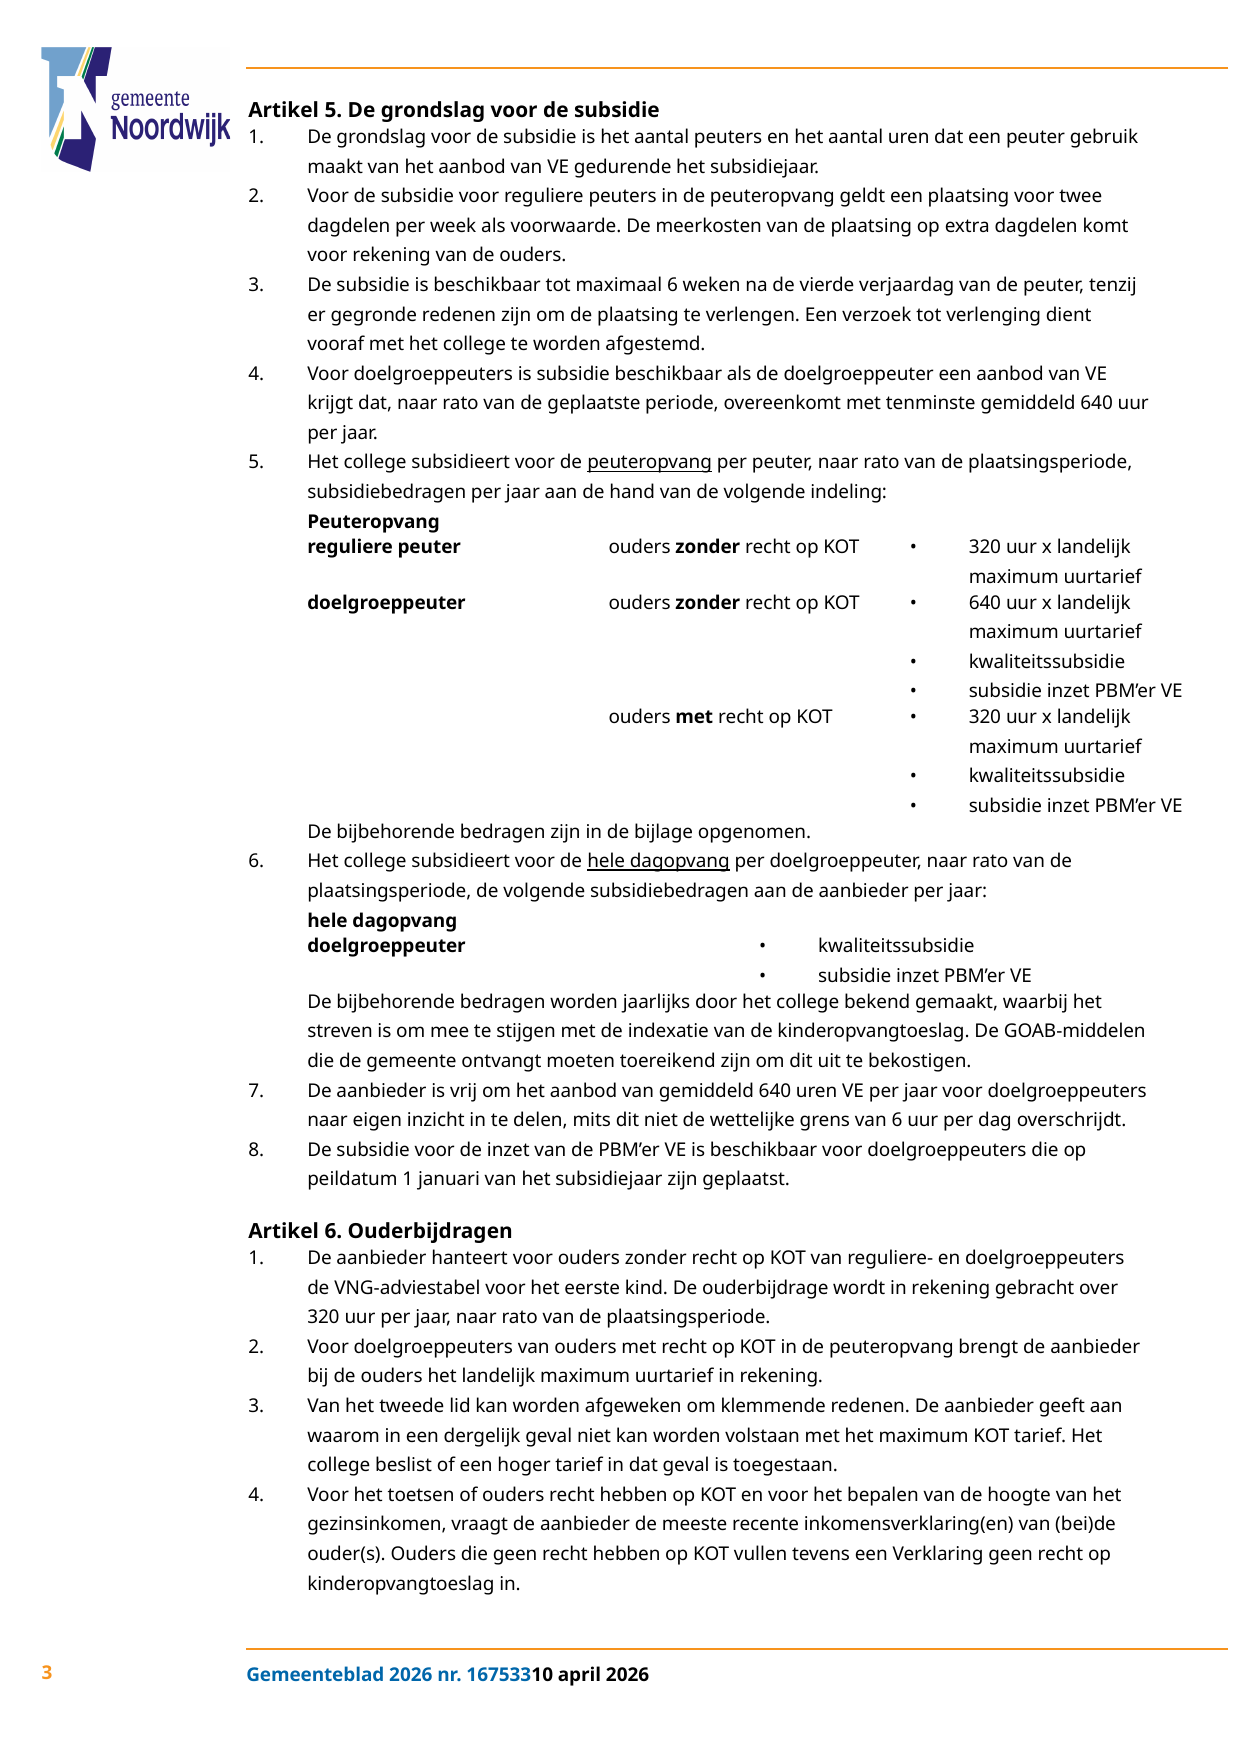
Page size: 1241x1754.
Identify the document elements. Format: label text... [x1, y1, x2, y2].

text Artikel 5. De grondslag voor de subsidie [248, 95, 1152, 123]
list Voor de subsidie voor reguliere peuters in de peuteropvang geldt een plaatsing voor twee dagdelen per week als voorwaarde. De meerkosten van de plaatsing op extra dagdelen komt voor rekening van de ouders. [248, 182, 1152, 267]
table_header hele dagopvang [307, 907, 1211, 933]
list De bijbehorende bedragen zijn in de bijlage opgenomen. [248, 818, 1152, 844]
table_cell 640 uur x landelijk maximum uurtarief kwaliteitssubsidie subsidie inzet PBM’er VE [910, 589, 1211, 703]
table_cell ouders zonder recht op KOT [608, 589, 909, 703]
table_cell kwaliteitssubsidie subsidie inzet PBM’er VE [759, 933, 1211, 988]
list Voor doelgroeppeuters is subsidie beschikbaar als de doelgroeppeuter een aanbod van VE krijgt dat, naar rato van de geplaatste periode, overeenkomt met tenminste gemiddeld 640 uur per jaar. [248, 360, 1152, 445]
table_cell ouders zonder recht op KOT [608, 534, 909, 589]
picture [41, 47, 231, 172]
list De aanbieder hanteert voor ouders zonder recht op KOT van reguliere- en doelgroeppeuters de VNG-adviestabel voor het eerste kind. De ouderbijdrage wordt in rekening gebracht over 320 uur per jaar, naar rato van de plaatsingsperiode. [248, 1244, 1152, 1329]
list De subsidie voor de inzet van de PBM’er VE is beschikbaar voor doelgroeppeuters die op peildatum 1 januari van het subsidiejaar zijn geplaatst. [248, 1136, 1152, 1191]
list Voor doelgroeppeuters van ouders met recht op KOT in de peuteropvang brengt de aanbieder bij de ouders het landelijk maximum uurtarief in rekening. [248, 1333, 1152, 1388]
text Artikel 6. Ouderbijdragen [248, 1216, 1152, 1244]
table_cell reguliere peuter [307, 534, 608, 589]
table_cell 320 uur x landelijk maximum uurtarief kwaliteitssubsidie subsidie inzet PBM’er VE [910, 704, 1211, 818]
table_header Peuteropvang [307, 508, 1211, 534]
list Het college subsidieert voor de hele dagopvang per doelgroeppeuter, naar rato van de plaatsingsperiode, de volgende subsidiebedragen aan de aanbieder per jaar: [248, 848, 1152, 903]
table_cell doelgroeppeuter [307, 589, 608, 818]
table_cell ouders met recht op KOT [608, 704, 909, 818]
list De subsidie is beschikbaar tot maximaal 6 weken na de vierde verjaardag van de peuter, tenzij er gegronde redenen zijn om de plaatsing te verlengen. Een verzoek tot verlenging dient vooraf met het college te worden afgestemd. [248, 271, 1152, 356]
list Het college subsidieert voor de peuteropvang per peuter, naar rato van de plaatsingsperiode, subsidiebedragen per jaar aan de hand van de volgende indeling: [248, 449, 1152, 504]
list De aanbieder is vrij om het aanbod van gemiddeld 640 uren VE per jaar voor doelgroeppeuters naar eigen inzicht in te delen, mits dit niet de wettelijke grens van 6 uur per dag overschrijdt. [248, 1077, 1152, 1132]
list Voor het toetsen of ouders recht hebben op KOT en voor het bepalen van de hoogte van het gezinsinkomen, vraagt de aanbieder de meeste recente inkomensverklaring(en) van (bei)de ouder(s). Ouders die geen recht hebben op KOT vullen tevens een Verklaring geen recht op kinderopvangtoeslag in. [248, 1481, 1152, 1596]
table_cell doelgroeppeuter [307, 933, 759, 988]
table_cell 320 uur x landelijk maximum uurtarief [910, 534, 1211, 589]
list De bijbehorende bedragen worden jaarlijks door het college bekend gemaakt, waarbij het streven is om mee te stijgen met de indexatie van de kinderopvangtoeslag. De GOAB-middelen die de gemeente ontvangt moeten toereikend zijn om dit uit te bekostigen. [248, 988, 1152, 1073]
list Van het tweede lid kan worden afgeweken om klemmende redenen. De aanbieder geeft aan waarom in een dergelijk geval niet kan worden volstaan met het maximum KOT tarief. Het college beslist of een hoger tarief in dat geval is toegestaan. [248, 1392, 1152, 1477]
list De grondslag voor de subsidie is het aantal peuters en het aantal uren dat een peuter gebruik maakt van het aanbod van VE gedurende het subsidiejaar. [248, 123, 1152, 178]
